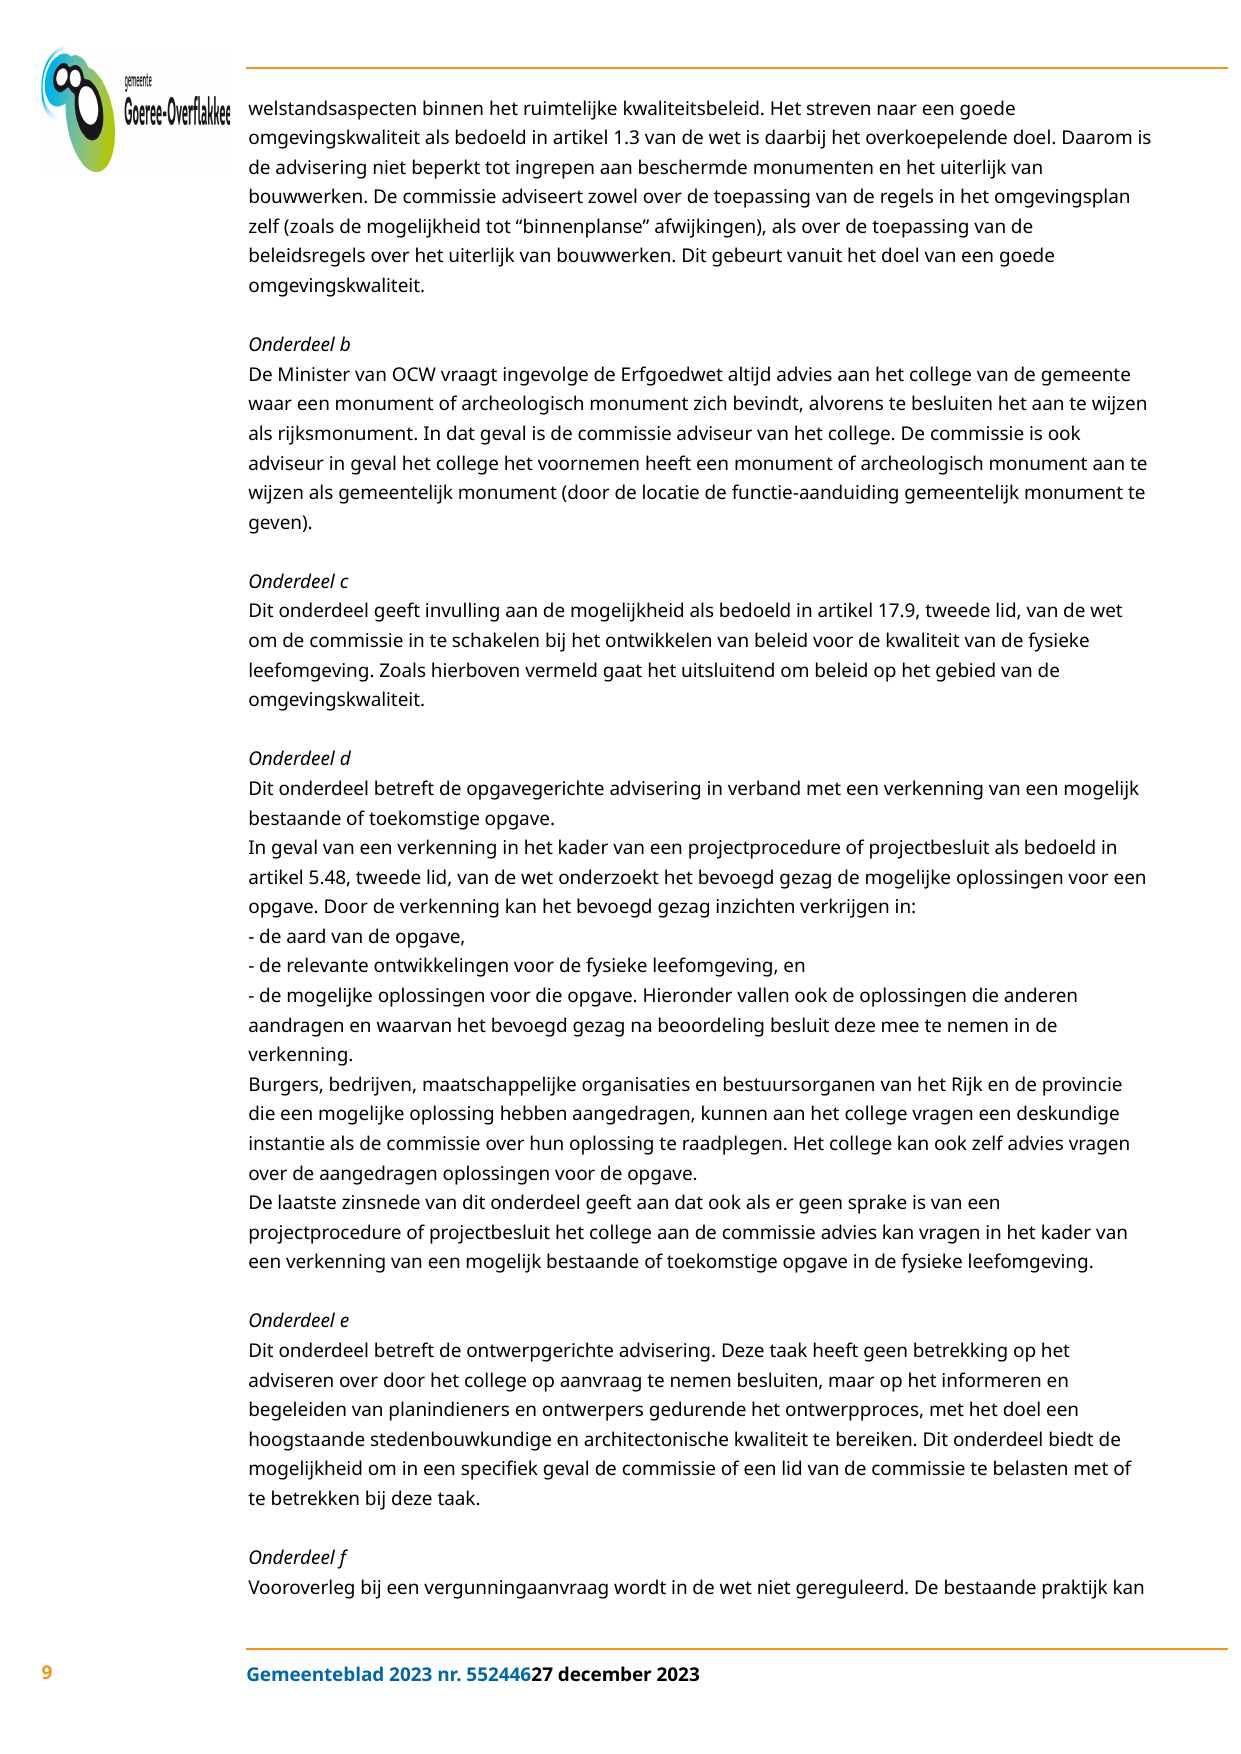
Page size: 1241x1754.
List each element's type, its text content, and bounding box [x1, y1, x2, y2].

picture [41, 47, 231, 172]
text Vooroverleg bij een vergunningaanvraag wordt in de wet niet gereguleerd. De bestaande praktijk kan [248, 1574, 1152, 1600]
text - de relevante ontwikkelingen voor de fysieke leefomgeving, en [248, 953, 1152, 978]
text De Minister van OCW vraagt ingevolge de Erfgoedwet altijd advies aan het college van de gemeente waar een monument of archeologisch monument zich bevindt, alvorens te besluiten het aan te wijzen als rijksmonument. In dat geval is de commissie adviseur van het college. De commissie is ook adviseur in geval het college het voornemen heeft een monument of archeologisch monument aan te wijzen als gemeentelijk monument (door de locatie de functie-aanduiding gemeentelijk monument te geven). [248, 361, 1152, 535]
text Dit onderdeel betreft de ontwerpgerichte advisering. Deze taak heeft geen betrekking op het adviseren over door het college op aanvraag te nemen besluiten, maar op het informeren en begeleiden van planindieners en ontwerpers gedurende het ontwerpproces, met het doel een hoogstaande stedenbouwkundige en architectonische kwaliteit te bereiken. Dit onderdeel biedt de mogelijkheid om in een specifiek geval de commissie of een lid van de commissie te belasten met of te betrekken bij deze taak. [248, 1337, 1152, 1511]
text Dit onderdeel betreft de opgavegerichte advisering in verband met een verkenning van een mogelijk bestaande of toekomstige opgave. [248, 775, 1152, 831]
text In geval van een verkenning in het kader van een projectprocedure of projectbesluit als bedoeld in artikel 5.48, tweede lid, van de wet onderzoekt het bevoegd gezag de mogelijke oplossingen voor een opgave. Door de verkenning kan het bevoegd gezag inzichten verkrijgen in: [248, 834, 1152, 919]
text De laatste zinsnede van dit onderdeel geeft aan dat ook als er geen sprake is van een projectprocedure of projectbesluit het college aan de commissie advies kan vragen in het kader van een verkenning van een mogelijk bestaande of toekomstige opgave in de fysieke leefomgeving. [248, 1189, 1152, 1274]
text Onderdeel b [248, 331, 1152, 357]
text Burgers, bedrijven, maatschappelijke organisaties en bestuursorganen van het Rijk en de provincie die een mogelijke oplossing hebben aangedragen, kunnen aan het college vragen een deskundige instantie als de commissie over hun oplossing te raadplegen. Het college kan ook zelf advies vragen over de aangedragen oplossingen voor de opgave. [248, 1071, 1152, 1186]
text Onderdeel f [248, 1544, 1152, 1570]
text Onderdeel e [248, 1308, 1152, 1333]
text Dit onderdeel geeft invulling aan de mogelijkheid als bedoeld in artikel 17.9, tweede lid, van de wet om de commissie in te schakelen bij het ontwikkelen van beleid voor de kwaliteit van de fysieke leefomgeving. Zoals hierboven vermeld gaat het uitsluitend om beleid op het gebied van de omgevingskwaliteit. [248, 598, 1152, 712]
text welstandsaspecten binnen het ruimtelijke kwaliteitsbeleid. Het streven naar een goede omgevingskwaliteit als bedoeld in artikel 1.3 van de wet is daarbij het overkoepelende doel. Daarom is de advisering niet beperkt tot ingrepen aan beschermde monumenten en het uiterlijk van bouwwerken. De commissie adviseert zowel over de toepassing van de regels in het omgevingsplan zelf (zoals de mogelijkheid tot “binnenplanse” afwijkingen), als over de toepassing van de beleidsregels over het uiterlijk van bouwwerken. Dit gebeurt vanuit het doel van een goede omgevingskwaliteit. [248, 95, 1152, 298]
text - de mogelijke oplossingen voor die opgave. Hieronder vallen ook de oplossingen die anderen aandragen en waarvan het bevoegd gezag na beoordeling besluit deze mee te nemen in de verkenning. [248, 982, 1152, 1067]
text Onderdeel c [248, 568, 1152, 594]
text Onderdeel d [248, 746, 1152, 771]
text - de aard van de opgave, [248, 923, 1152, 949]
